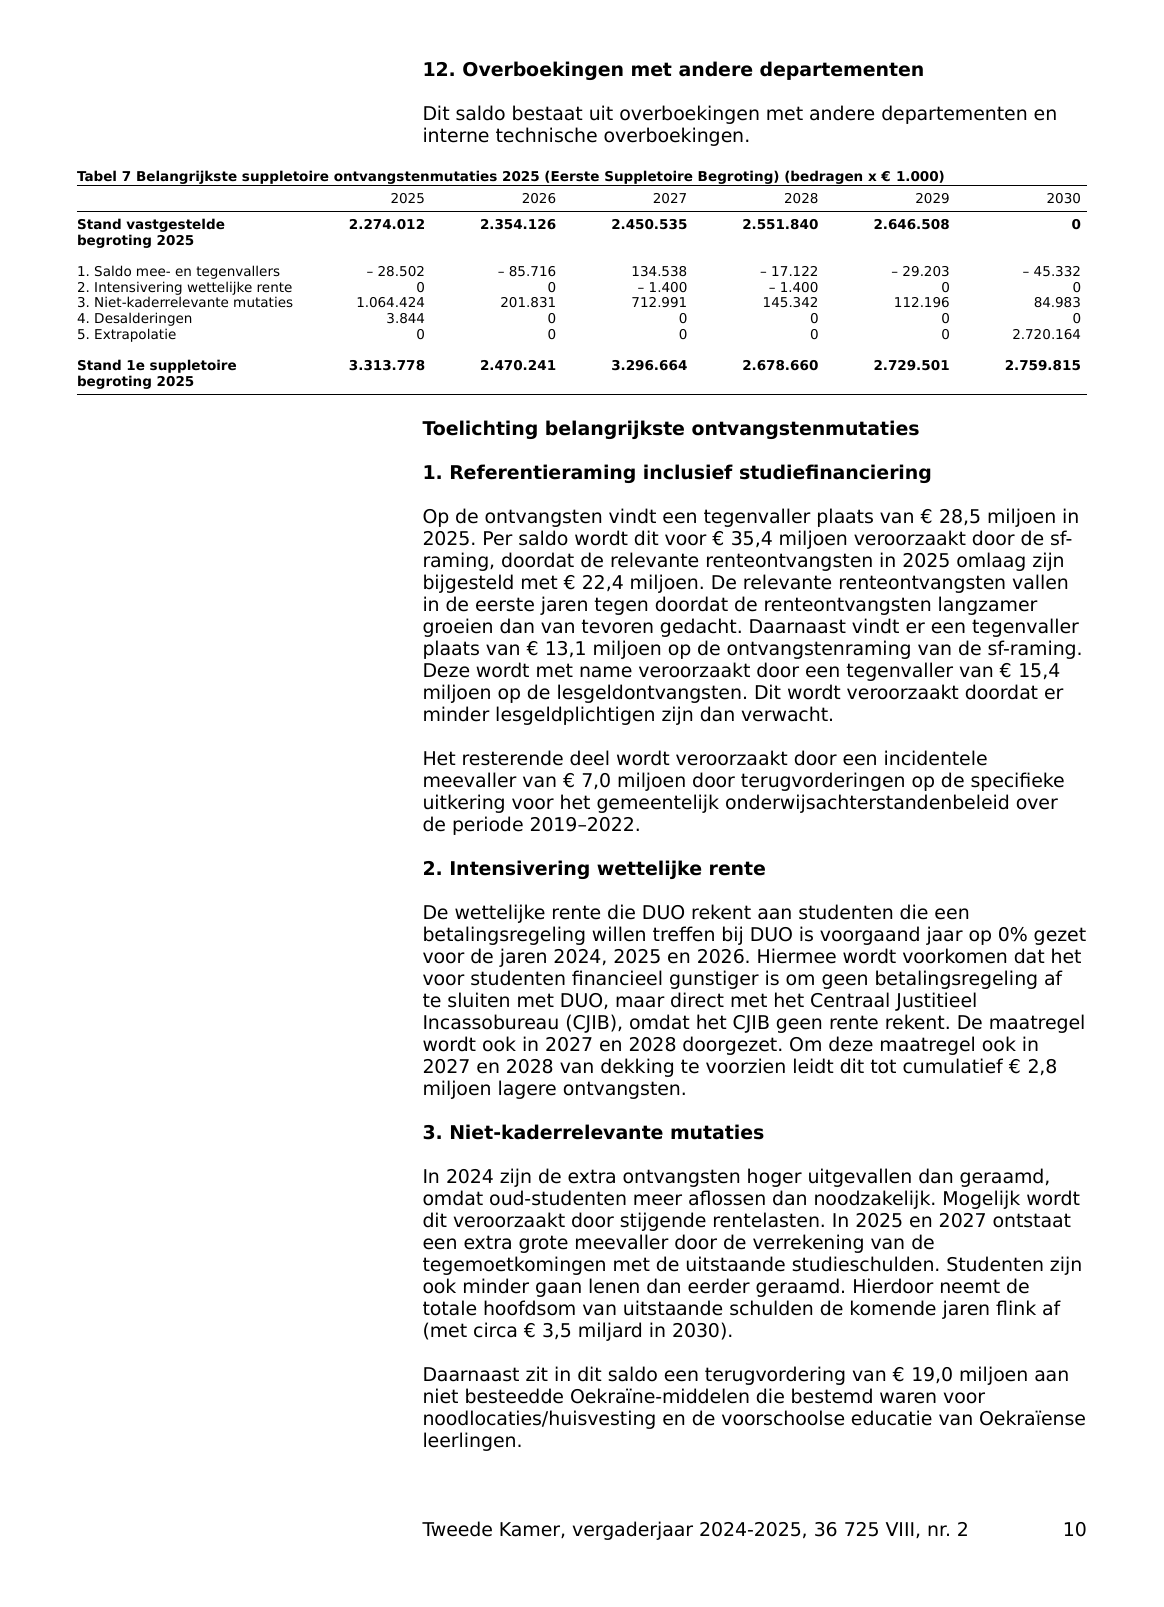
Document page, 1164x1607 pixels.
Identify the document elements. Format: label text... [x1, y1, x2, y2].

table_cell – 1.400 [693, 280, 824, 295]
table_cell 0 [693, 311, 824, 327]
table_cell 0 [431, 280, 562, 295]
text In 2024 zijn de extra ontvangsten hoger uitgevallen dan geraamd, omdat oud-studenten meer aflossen dan noodzakelijk. Mogelijk wordt dit veroorzaakt door stijgende rentelasten. In 2025 en 2027 ontstaat een extra grote meevaller door de verrekening van de tegemoetkomingen met de uitstaande studieschulden. Studenten zijn ook minder gaan lenen dan eerder geraamd. Hierdoor neemt de totale hoofdsom van uitstaande schulden de komende jaren flink af (met circa € 3,5 miljard in 2030). [422, 1166, 1087, 1342]
subtitle 2. Intensivering wettelijke rente [422, 858, 1087, 880]
table_cell 2.678.660 [693, 358, 824, 394]
table_cell 0 [955, 212, 1087, 248]
table_cell 2.646.508 [824, 212, 955, 248]
table_cell 2.470.241 [431, 358, 562, 394]
table_cell 2.450.535 [562, 212, 693, 248]
text Het resterende deel wordt veroorzaakt door een incidentele meevaller van € 7,0 miljoen door terugvorderingen op de specifieke uitkering voor het gemeentelijk onderwijsachterstandenbeleid over de periode 2019–2022. [422, 748, 1087, 836]
table_cell 2027 [562, 186, 693, 211]
table_cell 712.991 [562, 295, 693, 311]
table_cell 2028 [693, 186, 824, 211]
table_cell 0 [562, 327, 693, 342]
table_cell 0 [824, 327, 955, 342]
table_cell Stand vastgestelde begroting 2025 [77, 212, 299, 248]
table_cell 2.720.164 [955, 327, 1087, 342]
table_cell [77, 186, 299, 211]
table_cell 2.354.126 [431, 212, 562, 248]
table_cell [693, 248, 824, 264]
table_cell 4. Desalderingen [77, 311, 299, 327]
table_cell 0 [562, 311, 693, 327]
text De wettelijke rente die DUO rekent aan studenten die een betalingsregeling willen treffen bij DUO is voorgaand jaar op 0% gezet voor de jaren 2024, 2025 en 2026. Hiermee wordt voorkomen dat het voor studenten financieel gunstiger is om geen betalingsregeling af te sluiten met DUO, maar direct met het Centraal Justitieel Incassobureau (CJIB), omdat het CJIB geen rente rekent. De maatregel wordt ook in 2027 en 2028 doorgezet. Om deze maatregel ook in 2027 en 2028 van dekking te voorzien leidt dit tot cumulatief € 2,8 miljoen lagere ontvangsten. [422, 902, 1087, 1100]
table_cell 2030 [955, 186, 1087, 211]
table_cell [824, 248, 955, 264]
table_cell 0 [693, 327, 824, 342]
table_cell – 1.400 [562, 280, 693, 295]
text Dit saldo bestaat uit overboekingen met andere departementen en interne technische overboekingen. [422, 103, 1087, 147]
table_cell – 17.122 [693, 264, 824, 279]
table_cell 0 [300, 280, 431, 295]
table_cell 3.313.778 [300, 358, 431, 394]
subtitle 3. Niet-kaderrelevante mutaties [422, 1122, 1087, 1144]
table_cell 0 [431, 327, 562, 342]
table_cell [77, 343, 299, 358]
table_cell 145.342 [693, 295, 824, 311]
table_cell [431, 343, 562, 358]
table_cell 0 [431, 311, 562, 327]
table_cell 134.538 [562, 264, 693, 279]
table_cell [77, 248, 299, 264]
table_cell 2.274.012 [300, 212, 431, 248]
table_cell – 85.716 [431, 264, 562, 279]
table_cell [300, 343, 431, 358]
table_cell 2029 [824, 186, 955, 211]
table_cell [562, 343, 693, 358]
table_cell – 45.332 [955, 264, 1087, 279]
table_cell 201.831 [431, 295, 562, 311]
table_cell 3. Niet-kaderrelevante mutaties [77, 295, 299, 311]
table_cell 3.844 [300, 311, 431, 327]
table_cell [300, 248, 431, 264]
text Op de ontvangsten vindt een tegenvaller plaats van € 28,5 miljoen in 2025. Per saldo wordt dit voor € 35,4 miljoen veroorzaakt door de sf-raming, doordat de relevante renteontvangsten in 2025 omlaag zijn bijgesteld met € 22,4 miljoen. De relevante renteontvangsten vallen in de eerste jaren tegen doordat de renteontvangsten langzamer groeien dan van tevoren gedacht. Daarnaast vindt er een tegenvaller plaats van € 13,1 miljoen op de ontvangstenraming van de sf-raming. Deze wordt met name veroorzaakt door een tegenvaller van € 15,4 miljoen op de lesgeldontvangsten. Dit wordt veroorzaakt doordat er minder lesgeldplichtigen zijn dan verwacht. [422, 506, 1087, 726]
subtitle 12. Overboekingen met andere departementen [422, 59, 1087, 81]
table_cell 0 [955, 311, 1087, 327]
table_cell – 29.203 [824, 264, 955, 279]
table_cell 2.729.501 [824, 358, 955, 394]
table_cell 2.551.840 [693, 212, 824, 248]
table_cell 2026 [431, 186, 562, 211]
text Daarnaast zit in dit saldo een terugvordering van € 19,0 miljoen aan niet besteedde Oekraïne-middelen die bestemd waren voor noodlocaties/huisvesting en de voorschoolse educatie van Oekraïense leerlingen. [422, 1364, 1087, 1452]
table_cell [562, 248, 693, 264]
table_cell 0 [824, 280, 955, 295]
table_cell 84.983 [955, 295, 1087, 311]
subtitle Toelichting belangrijkste ontvangstenmutaties [422, 418, 1087, 439]
subtitle 1. Referentieraming inclusief studiefinanciering [422, 462, 1087, 484]
table_cell Stand 1e suppletoire begroting 2025 [77, 358, 299, 394]
table_cell [824, 343, 955, 358]
table_cell 0 [824, 311, 955, 327]
table_cell 1. Saldo mee- en tegenvallers [77, 264, 299, 279]
table_cell 2. Intensivering wettelijke rente [77, 280, 299, 295]
table_cell [955, 248, 1087, 264]
table_cell [693, 343, 824, 358]
table_cell 1.064.424 [300, 295, 431, 311]
table_cell 0 [955, 280, 1087, 295]
table_cell 112.196 [824, 295, 955, 311]
table_cell 5. Extrapolatie [77, 327, 299, 342]
table_cell 2.759.815 [955, 358, 1087, 394]
table_header Tabel 7 Belangrijkste suppletoire ontvangstenmutaties 2025 (Eerste Suppletoire Begroting) (bedragen x € 1.000) [77, 169, 1087, 185]
table_cell [431, 248, 562, 264]
table_cell – 28.502 [300, 264, 431, 279]
table_cell 0 [300, 327, 431, 342]
table_cell 3.296.664 [562, 358, 693, 394]
table_cell 2025 [300, 186, 431, 211]
table_cell [955, 343, 1087, 358]
